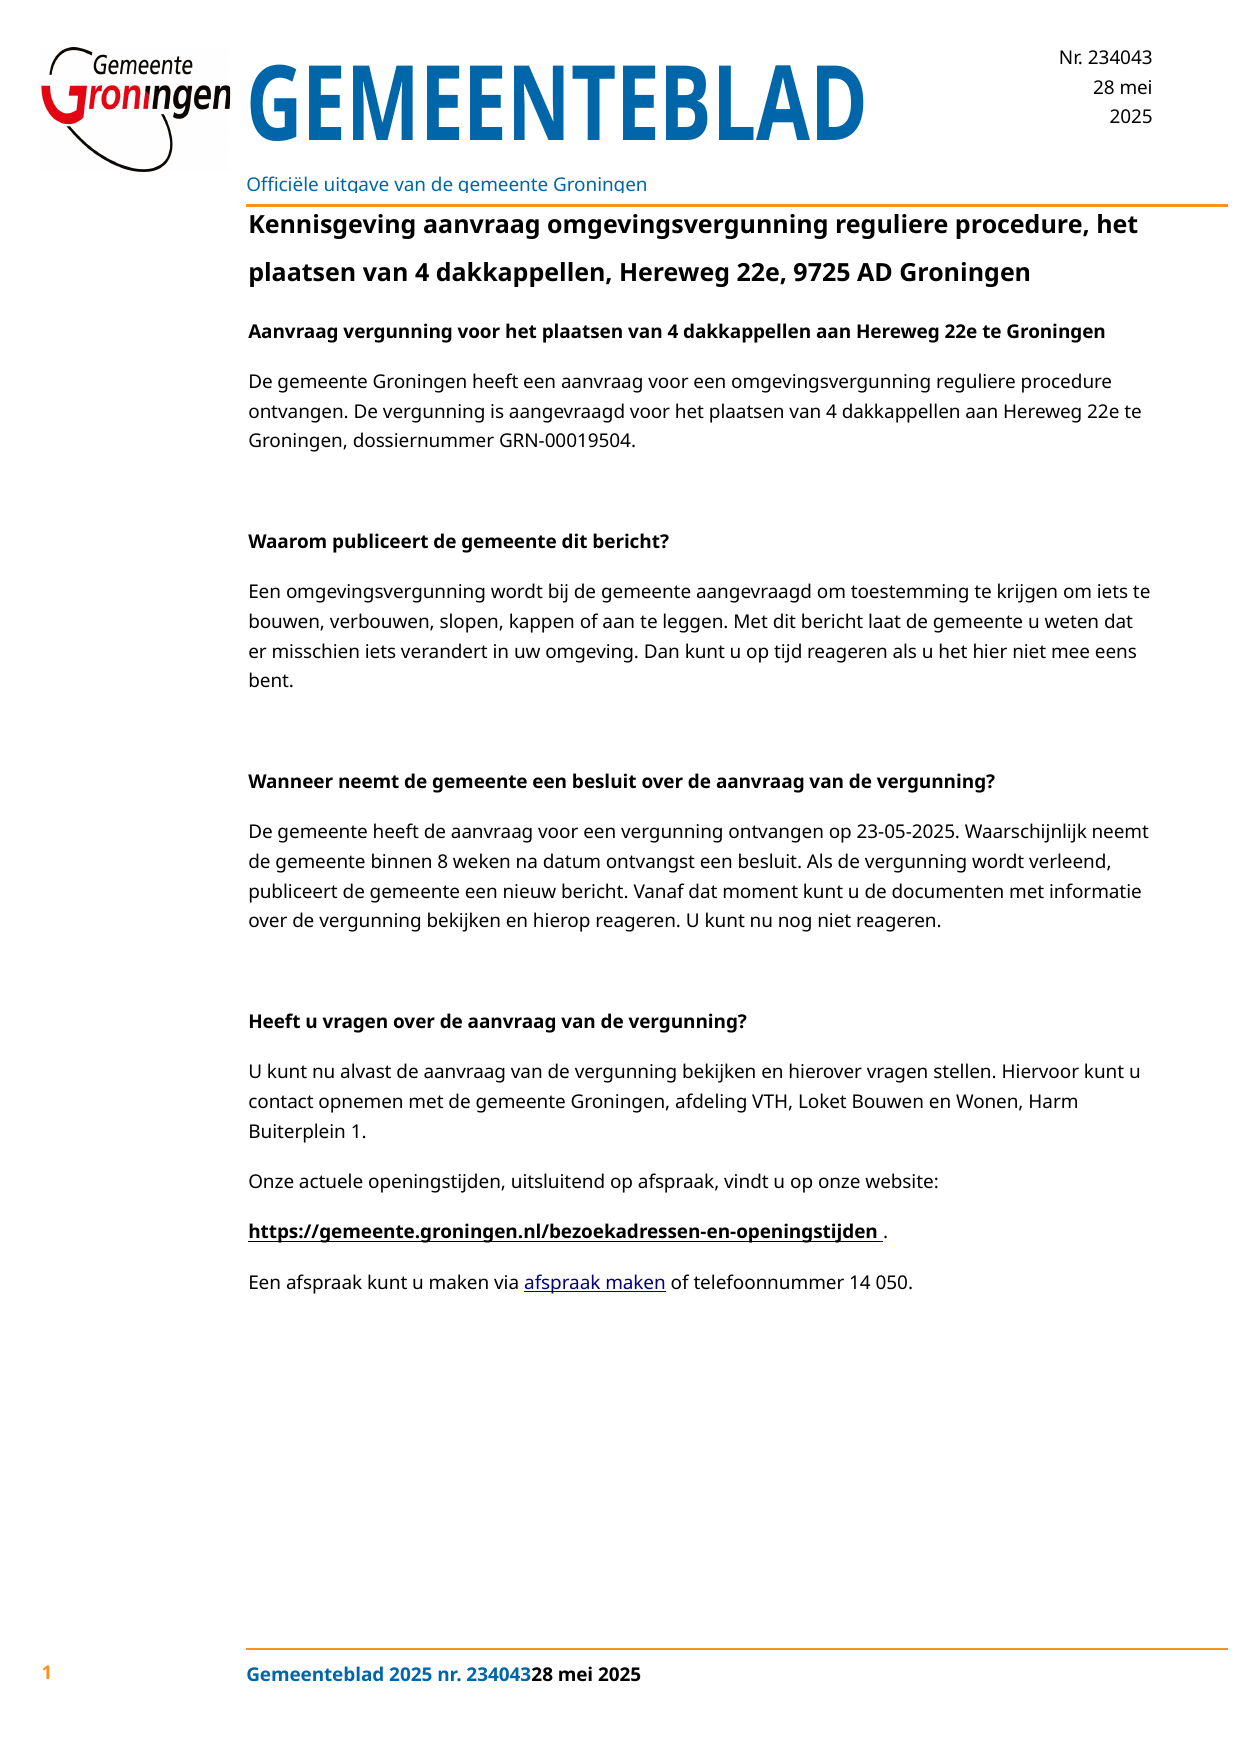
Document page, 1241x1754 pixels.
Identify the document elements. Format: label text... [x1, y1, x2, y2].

text Een afspraak kunt u maken via afspraak maken of telefoonnummer 14 050. [248, 1269, 1152, 1295]
text Aanvraag vergunning voor het plaatsen van 4 dakkappellen aan Hereweg 22e te Groningen [248, 318, 1152, 344]
text Onze actuele openingstijden, uitsluitend op afspraak, vindt u op onze website: [248, 1168, 1152, 1194]
text https://gemeente.groningen.nl/bezoekadressen-en-openingstijden . [248, 1219, 1152, 1244]
text U kunt nu alvast de aanvraag van de vergunning bekijken en hierover vragen stellen. Hiervoor kunt u contact opnemen met de gemeente Groningen, afdeling VTH, Loket Bouwen en Wonen, Harm Buiterplein 1. [248, 1059, 1152, 1144]
text Wanneer neemt de gemeente een besluit over de aanvraag van de vergunning? [248, 768, 1152, 794]
text Heeft u vragen over de aanvraag van de vergunning? [248, 1008, 1152, 1034]
text Een omgevingsvergunning wordt bij de gemeente aangevraagd om toestemming te krijgen om iets te bouwen, verbouwen, slopen, kappen of aan te leggen. Met dit bericht laat de gemeente u weten dat er misschien iets verandert in uw omgeving. Dan kunt u op tijd reageren als u het hier niet mee eens bent. [248, 579, 1152, 693]
text De gemeente heeft de aanvraag voor een vergunning ontvangen op 23-05-2025. Waarschijnlijk neemt de gemeente binnen 8 weken na datum ontvangst een besluit. Als de vergunning wordt verleend, publiceert de gemeente een nieuw bericht. Vanaf dat moment kunt u de documenten met informatie over de vergunning bekijken en hierop reageren. U kunt nu nog niet reageren. [248, 819, 1152, 933]
text Waarom publiceert de gemeente dit bericht? [248, 528, 1152, 554]
picture [41, 47, 231, 172]
text Kennisgeving aanvraag omgevingsvergunning reguliere procedure, het plaatsen van 4 dakkappellen, Hereweg 22e, 9725 AD Groningen [248, 207, 1152, 288]
text De gemeente Groningen heeft een aanvraag voor een omgevingsvergunning reguliere procedure ontvangen. De vergunning is aangevraagd voor het plaatsen van 4 dakkappellen aan Hereweg 22e te Groningen, dossiernummer GRN-00019504. [248, 368, 1152, 453]
